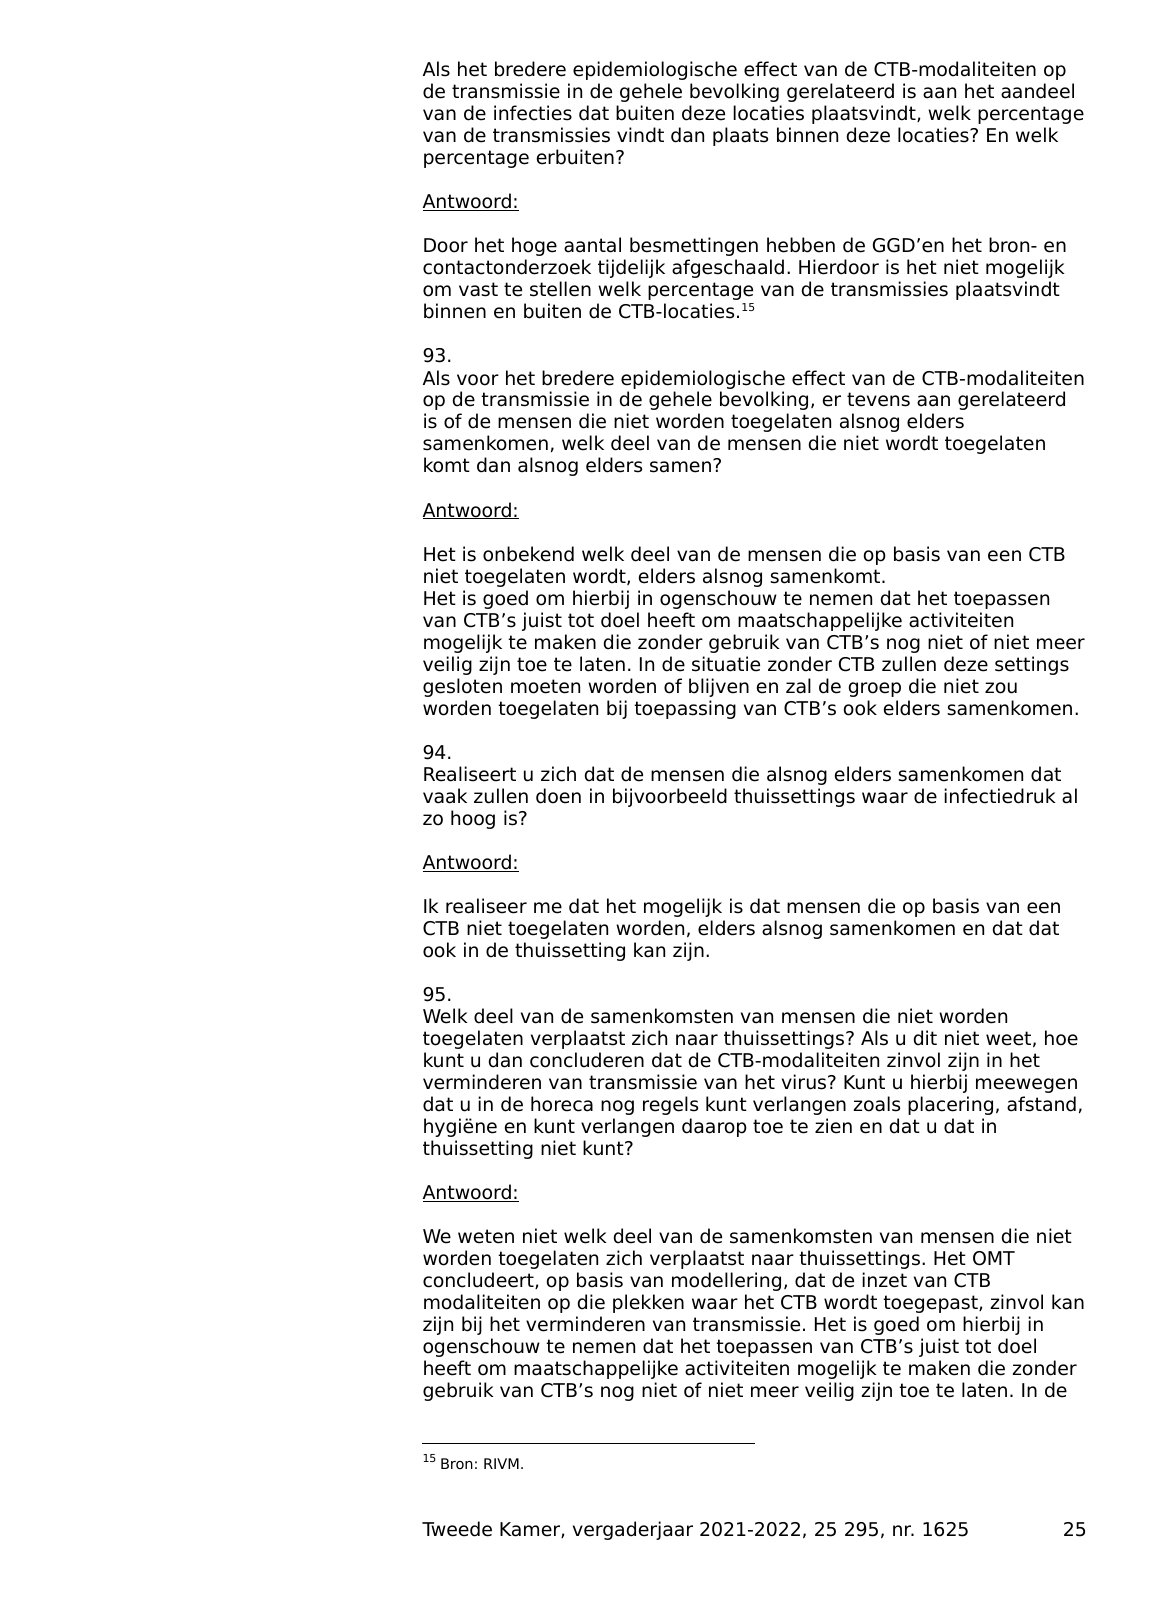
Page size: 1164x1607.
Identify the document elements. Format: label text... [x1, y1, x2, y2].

text Door het hoge aantal besmettingen hebben de GGD’en het bron- en contactonderzoek tijdelijk afgeschaald. Hierdoor is het niet mogelijk om vast te stellen welk percentage van de transmissies plaatsvindt binnen en buiten de CTB-locaties. [422, 235, 1087, 323]
subtitle Antwoord: [422, 499, 1087, 521]
text Realiseert u zich dat de mensen die alsnog elders samenkomen dat vaak zullen doen in bijvoorbeeld thuissettings waar de infectiedruk al zo hoog is? [422, 764, 1087, 829]
subtitle Antwoord: [422, 1182, 1087, 1204]
text 95. [422, 984, 1087, 1006]
text We weten niet welk deel van de samenkomsten van mensen die niet worden toegelaten zich verplaatst naar thuissettings. Het OMT concludeert, op basis van modellering, dat de inzet van CTB modaliteiten op die plekken waar het CTB wordt toegepast, zinvol kan zijn bij het verminderen van transmissie. Het is goed om hierbij in ogenschouw te nemen dat het toepassen van CTB’s juist tot doel heeft om maatschappelijke activiteiten mogelijk te maken die zonder gebruik van CTB’s nog niet of niet meer veilig zijn toe te laten. In de [422, 1226, 1087, 1402]
text Bron: RIVM. [422, 1452, 1087, 1474]
text 93. [422, 345, 1087, 367]
text Het is goed om hierbij in ogenschouw te nemen dat het toepassen van CTB’s juist tot doel heeft om maatschappelijke activiteiten mogelijk te maken die zonder gebruik van CTB’s nog niet of niet meer veilig zijn toe te laten. In de situatie zonder CTB zullen deze settings gesloten moeten worden of blijven en zal de groep die niet zou worden toegelaten bij toepassing van CTB’s ook elders samenkomen. [422, 588, 1087, 719]
subtitle Antwoord: [422, 191, 1087, 213]
text Als het bredere epidemiologische effect van de CTB-modaliteiten op de transmissie in de gehele bevolking gerelateerd is aan het aandeel van de infecties dat buiten deze locaties plaatsvindt, welk percentage van de transmissies vindt dan plaats binnen deze locaties? En welk percentage erbuiten? [422, 59, 1087, 169]
text 94. [422, 742, 1087, 764]
text Als voor het bredere epidemiologische effect van de CTB-modaliteiten op de transmissie in de gehele bevolking, er tevens aan gerelateerd is of de mensen die niet worden toegelaten alsnog elders samenkomen, welk deel van de mensen die niet wordt toegelaten komt dan alsnog elders samen? [422, 367, 1087, 477]
text Ik realiseer me dat het mogelijk is dat mensen die op basis van een CTB niet toegelaten worden, elders alsnog samenkomen en dat dat ook in de thuissetting kan zijn. [422, 896, 1087, 962]
text Het is onbekend welk deel van de mensen die op basis van een CTB niet toegelaten wordt, elders alsnog samenkomt. [422, 544, 1087, 588]
text Welk deel van de samenkomsten van mensen die niet worden toegelaten verplaatst zich naar thuissettings? Als u dit niet weet, hoe kunt u dan concluderen dat de CTB-modaliteiten zinvol zijn in het verminderen van transmissie van het virus? Kunt u hierbij meewegen dat u in de horeca nog regels kunt verlangen zoals placering, afstand, hygiëne en kunt verlangen daarop toe te zien en dat u dat in thuissetting niet kunt? [422, 1006, 1087, 1160]
subtitle Antwoord: [422, 852, 1087, 874]
